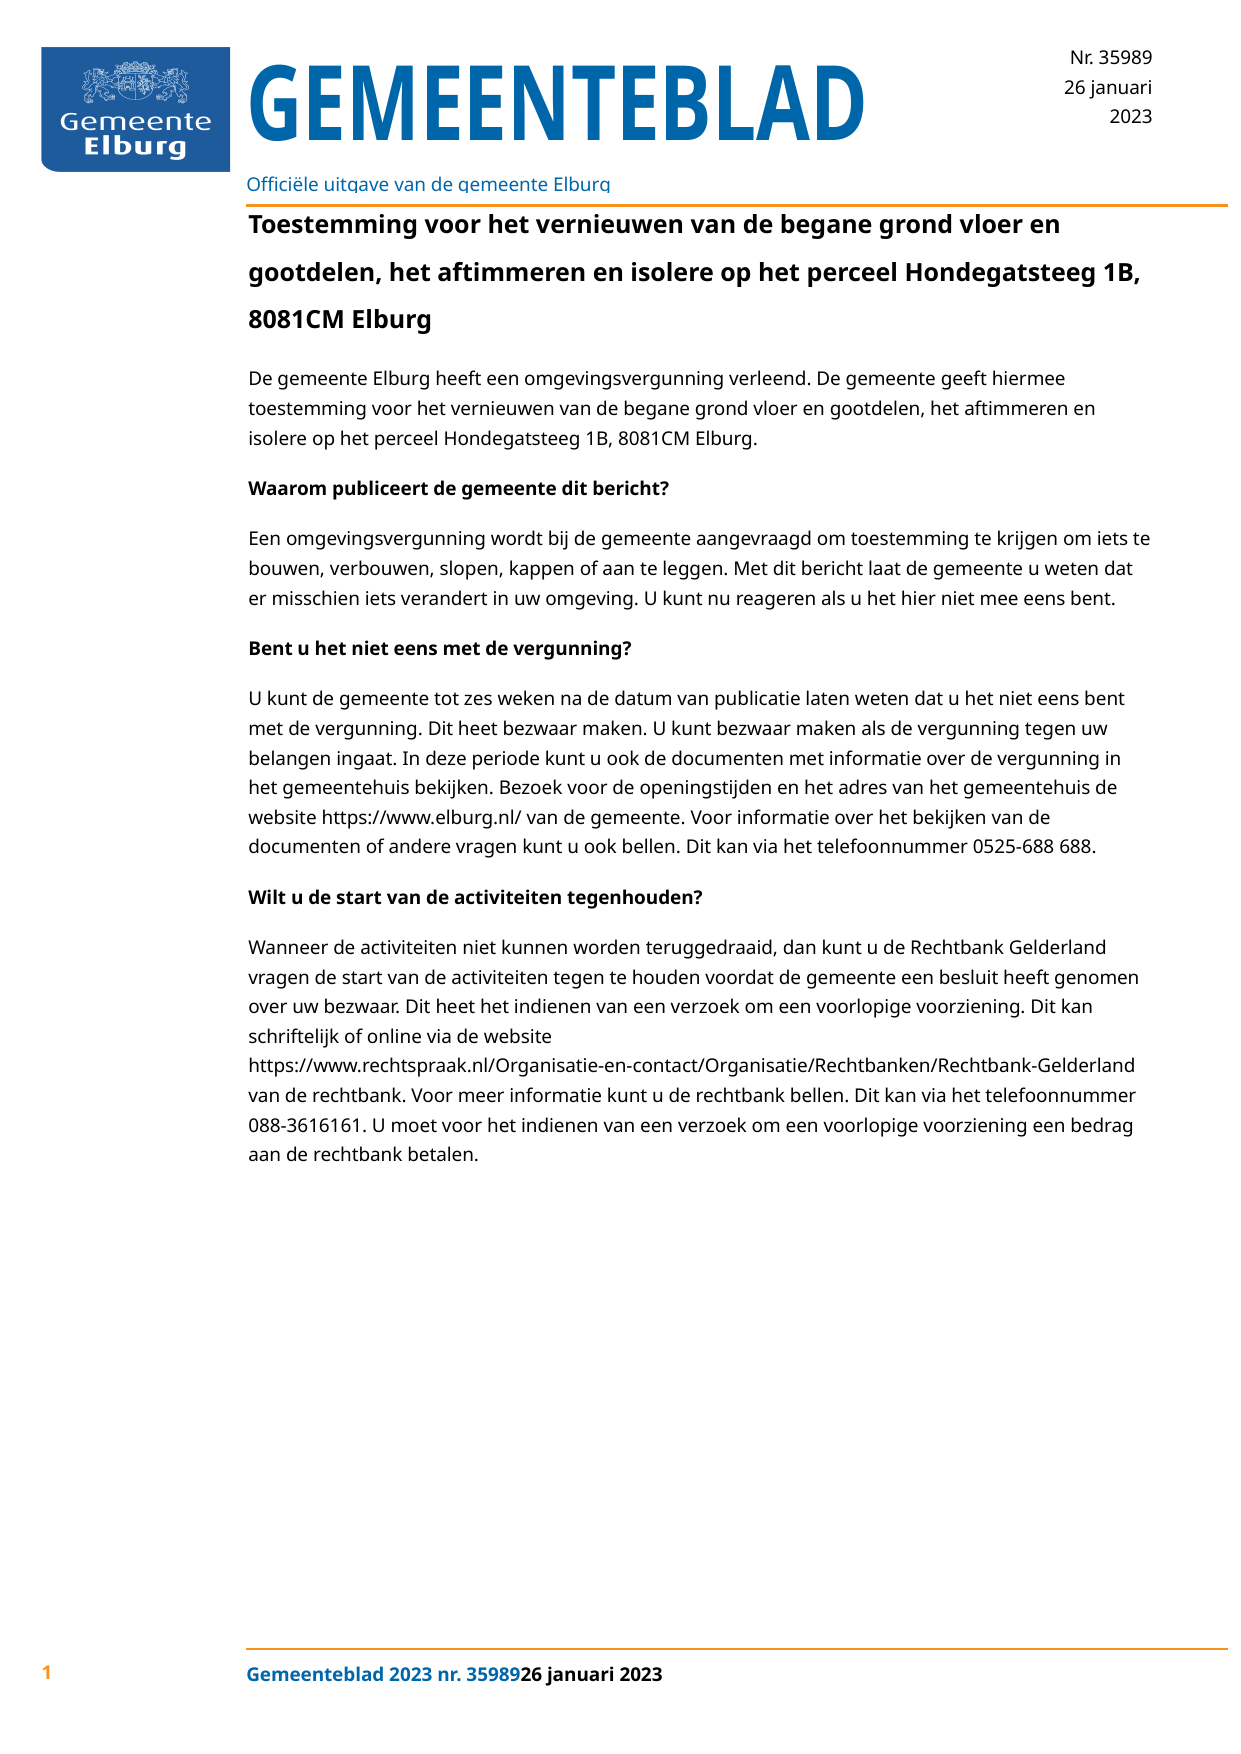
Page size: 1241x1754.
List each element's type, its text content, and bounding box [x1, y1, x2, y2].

text Waarom publiceert de gemeente dit bericht? [248, 475, 1152, 501]
text Wilt u de start van de activiteiten tegenhouden? [248, 884, 1152, 909]
text U kunt de gemeente tot zes weken na de datum van publicatie laten weten dat u het niet eens bent met de vergunning. Dit heet bezwaar maken. U kunt bezwaar maken als de vergunning tegen uw belangen ingaat. In deze periode kunt u ook de documenten met informatie over de vergunning in het gemeentehuis bekijken. Bezoek voor de openingstijden en het adres van het gemeentehuis de website https://www.elburg.nl/ van de gemeente. Voor informatie over het bekijken van de documenten of andere vragen kunt u ook bellen. Dit kan via het telefoonnummer 0525-688 688. [248, 686, 1152, 859]
text Een omgevingsvergunning wordt bij de gemeente aangevraagd om toestemming te krijgen om iets te bouwen, verbouwen, slopen, kappen of aan te leggen. Met dit bericht laat de gemeente u weten dat er misschien iets verandert in uw omgeving. U kunt nu reageren als u het hier niet mee eens bent. [248, 526, 1152, 610]
text Toestemming voor het vernieuwen van de begane grond vloer en gootdelen, het aftimmeren en isolere op het perceel Hondegatsteeg 1B, 8081CM Elburg [248, 207, 1152, 336]
text De gemeente Elburg heeft een omgevingsvergunning verleend. De gemeente geeft hiermee toestemming voor het vernieuwen van de begane grond vloer en gootdelen, het aftimmeren en isolere op het perceel Hondegatsteeg 1B, 8081CM Elburg. [248, 366, 1152, 450]
text Wanneer de activiteiten niet kunnen worden teruggedraaid, dan kunt u de Rechtbank Gelderland vragen de start van de activiteiten tegen te houden voordat de gemeente een besluit heeft genomen over uw bezwaar. Dit heet het indienen van een verzoek om een voorlopige voorziening. Dit kan schriftelijk of online via de website https://www.rechtspraak.nl/Organisatie-en-contact/Organisatie/Rechtbanken/Rechtbank-Gelderland van de rechtbank. Voor meer informatie kunt u de rechtbank bellen. Dit kan via het telefoonnummer 088-3616161. U moet voor het indienen van een verzoek om een voorlopige voorziening een bedrag aan de rechtbank betalen. [248, 934, 1152, 1167]
picture [41, 47, 231, 172]
text Bent u het niet eens met de vergunning? [248, 635, 1152, 661]
